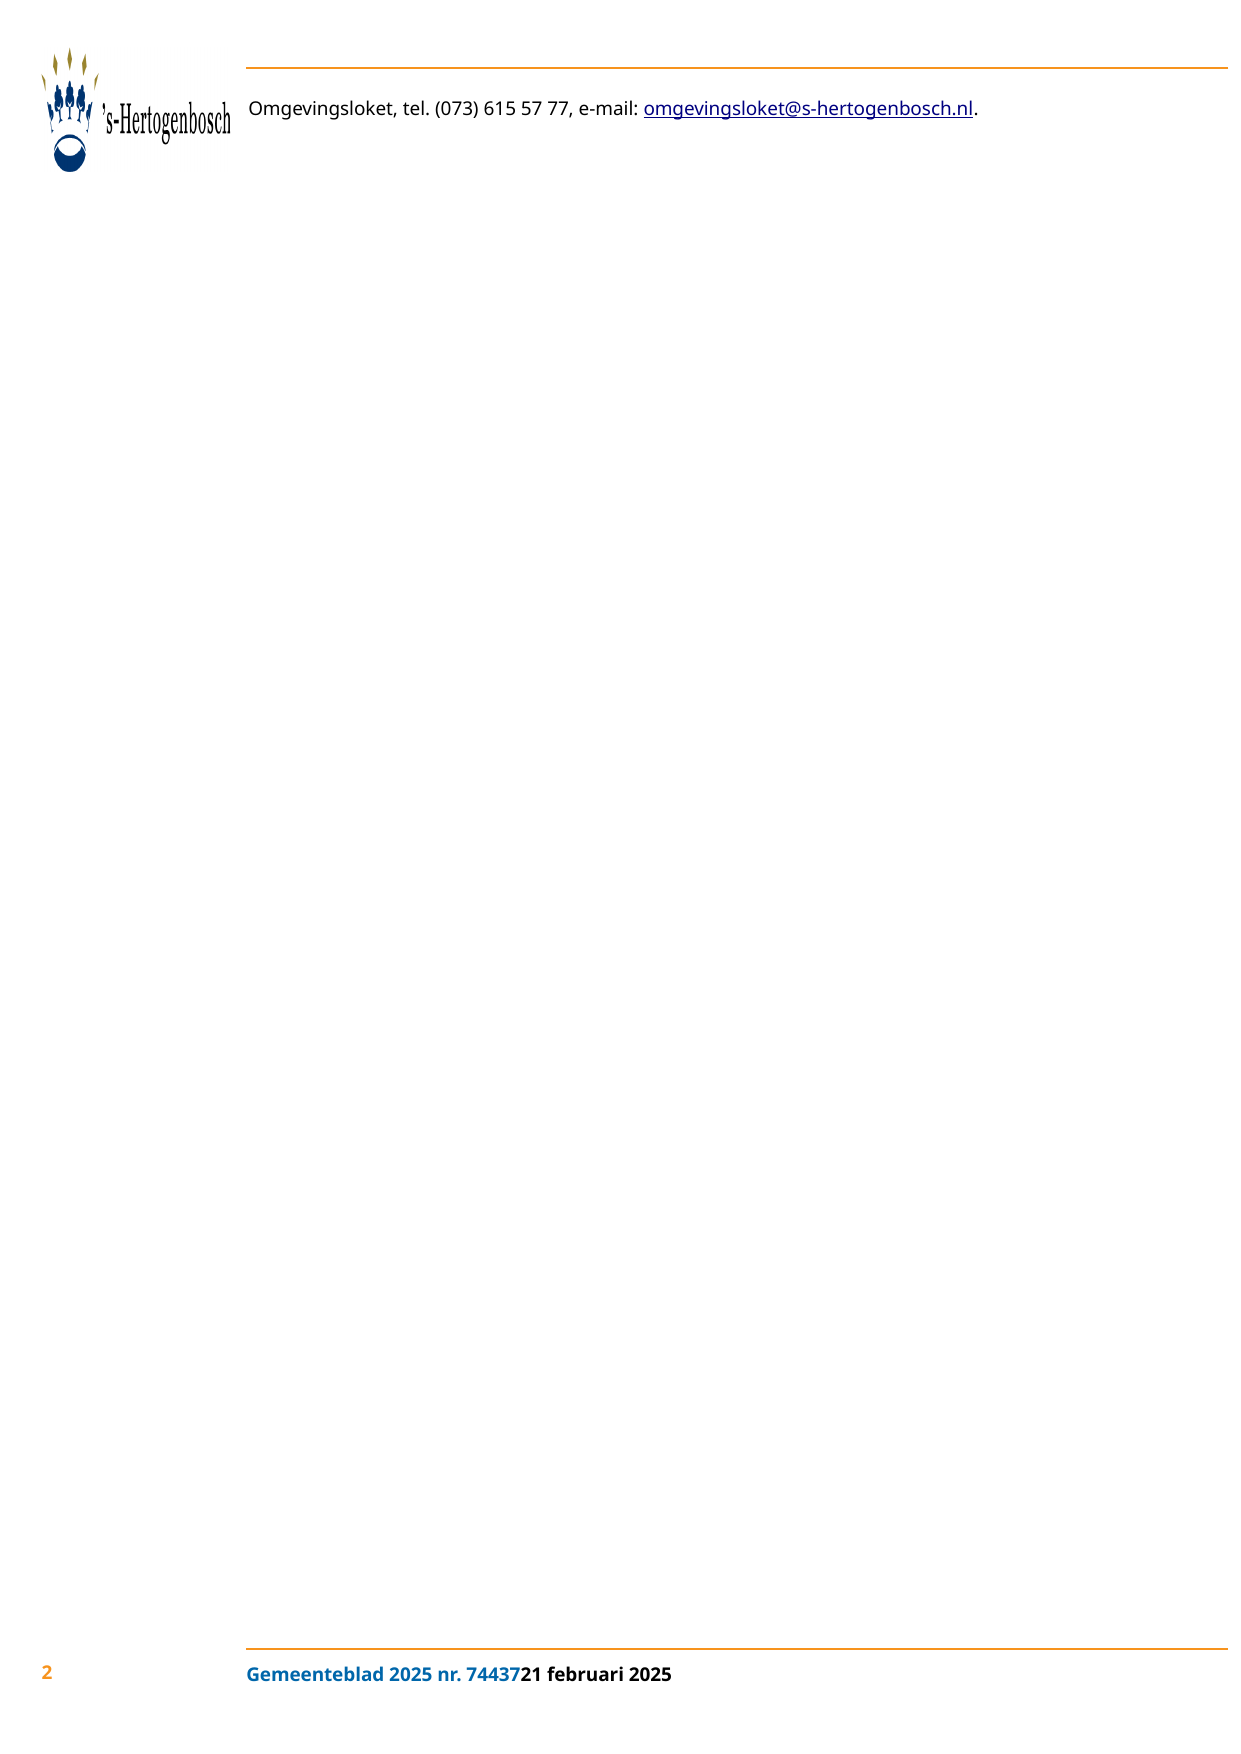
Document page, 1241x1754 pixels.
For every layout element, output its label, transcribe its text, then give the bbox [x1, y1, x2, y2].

picture [41, 47, 231, 172]
text Omgevingsloket, tel. (073) 615 57 77, e-mail: omgevingsloket@s-hertogenbosch.nl. [248, 95, 1152, 121]
